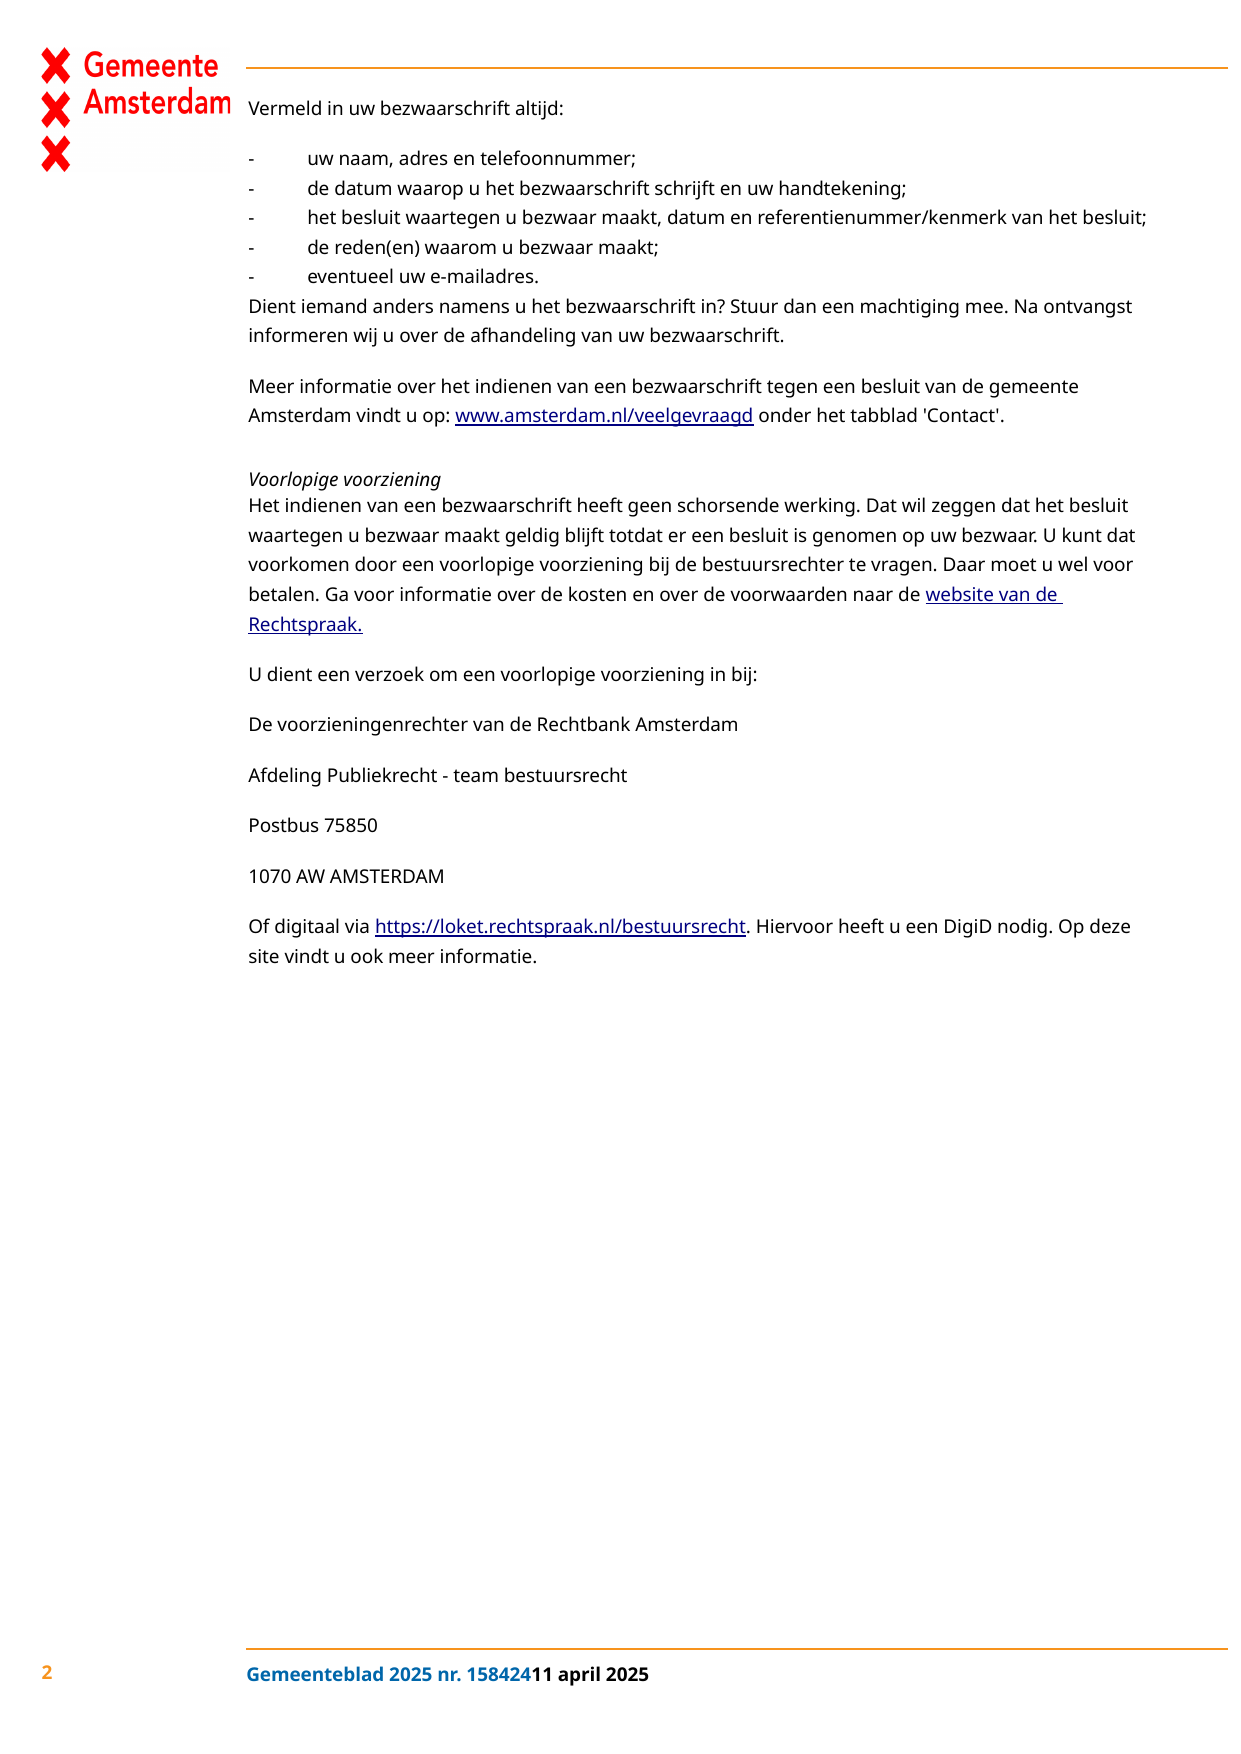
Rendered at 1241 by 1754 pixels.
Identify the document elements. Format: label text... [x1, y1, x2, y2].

text Vermeld in uw bezwaarschrift altijd: [248, 95, 1152, 121]
text 1070 AW AMSTERDAM [248, 863, 1152, 888]
text Of digitaal via https://loket.rechtspraak.nl/bestuursrecht. Hiervoor heeft u een DigiD nodig. Op deze site vindt u ook meer informatie. [248, 913, 1152, 968]
text Het indienen van een bezwaarschrift heeft geen schorsende werking. Dat wil zeggen dat het besluit waartegen u bezwaar maakt geldig blijft totdat er een besluit is genomen op uw bezwaar. U kunt dat voorkomen door een voorlopige voorziening bij de bestuursrechter te vragen. Daar moet u wel voor betalen. Ga voor informatie over de kosten en over de voorwaarden naar de website van de Rechtspraak. [248, 492, 1152, 636]
text U dient een verzoek om een voorlopige voorziening in bij: [248, 661, 1152, 687]
text Postbus 75850 [248, 812, 1152, 838]
list het besluit waartegen u bezwaar maakt, datum en referentienummer/kenmerk van het besluit; [248, 204, 1152, 230]
text Dient iemand anders namens u het bezwaarschrift in? Stuur dan een machtiging mee. Na ontvangst informeren wij u over de afhandeling van uw bezwaarschrift. [248, 293, 1152, 348]
list eventueel uw e-mailadres. [248, 263, 1152, 289]
text Meer informatie over het indienen van een bezwaarschrift tegen een besluit van de gemeente Amsterdam vindt u op: www.amsterdam.nl/veelgevraagd onder het tabblad 'Contact'. [248, 373, 1152, 428]
text Afdeling Publiekrecht - team bestuursrecht [248, 762, 1152, 788]
list de datum waarop u het bezwaarschrift schrijft en uw handtekening; [248, 175, 1152, 201]
text Voorlopige voorziening [248, 467, 1152, 492]
text De voorzieningenrechter van de Rechtbank Amsterdam [248, 712, 1152, 737]
list de reden(en) waarom u bezwaar maakt; [248, 234, 1152, 260]
list uw naam, adres en telefoonnummer; [248, 145, 1152, 171]
picture [41, 47, 231, 172]
